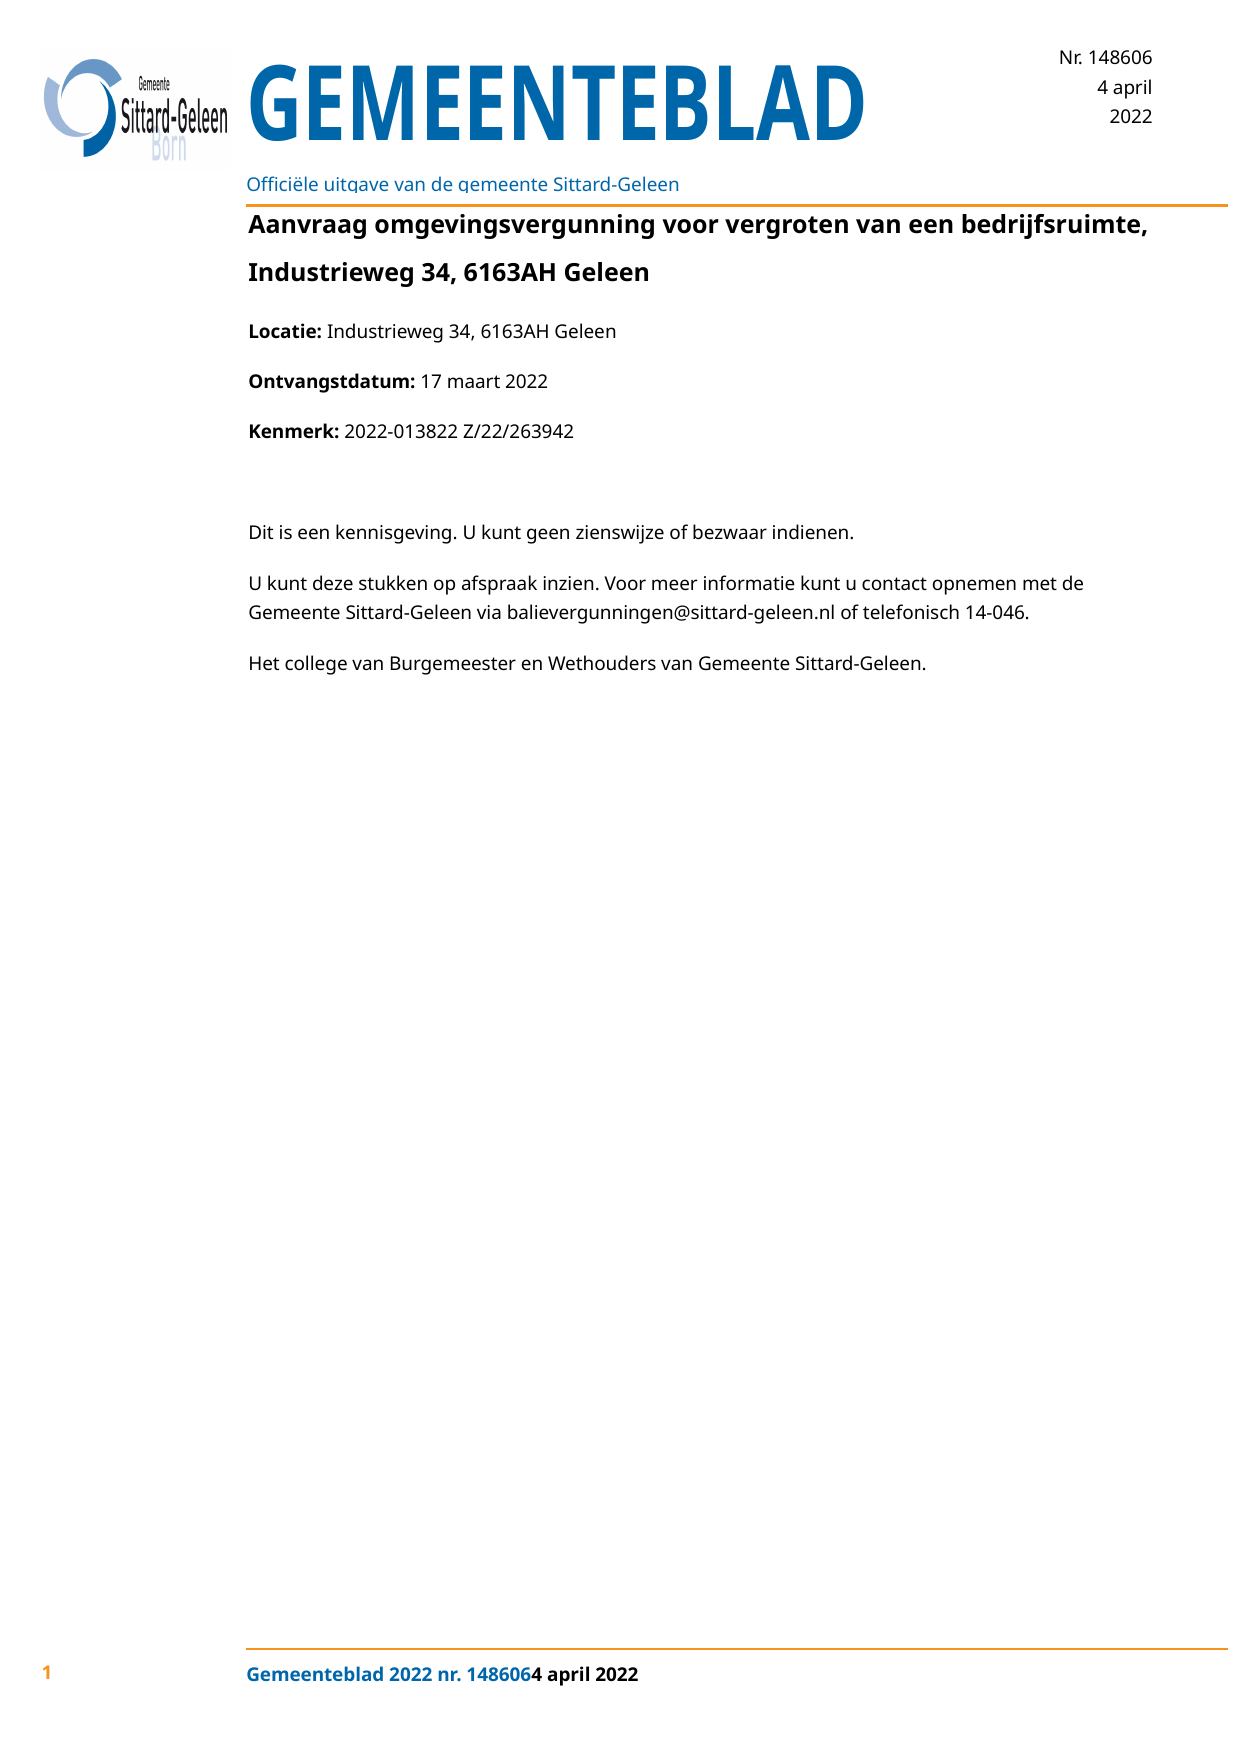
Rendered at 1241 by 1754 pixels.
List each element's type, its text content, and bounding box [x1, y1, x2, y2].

text Aanvraag omgevingsvergunning voor vergroten van een bedrijfsruimte, Industrieweg 34, 6163AH Geleen [248, 207, 1152, 288]
text Locatie: Industrieweg 34, 6163AH Geleen [248, 318, 1152, 344]
text Ontvangstdatum: 17 maart 2022 [248, 368, 1152, 394]
text U kunt deze stukken op afspraak inzien. Voor meer informatie kunt u contact opnemen met de Gemeente Sittard-Geleen via balievergunningen@sittard-geleen.nl of telefonisch 14-046. [248, 570, 1152, 625]
text Kenmerk: 2022-013822 Z/22/263942 [248, 419, 1152, 444]
picture [41, 47, 231, 172]
text Dit is een kennisgeving. U kunt geen zienswijze of bezwaar indienen. [248, 519, 1152, 545]
text Het college van Burgemeester en Wethouders van Gemeente Sittard-Geleen. [248, 650, 1152, 676]
